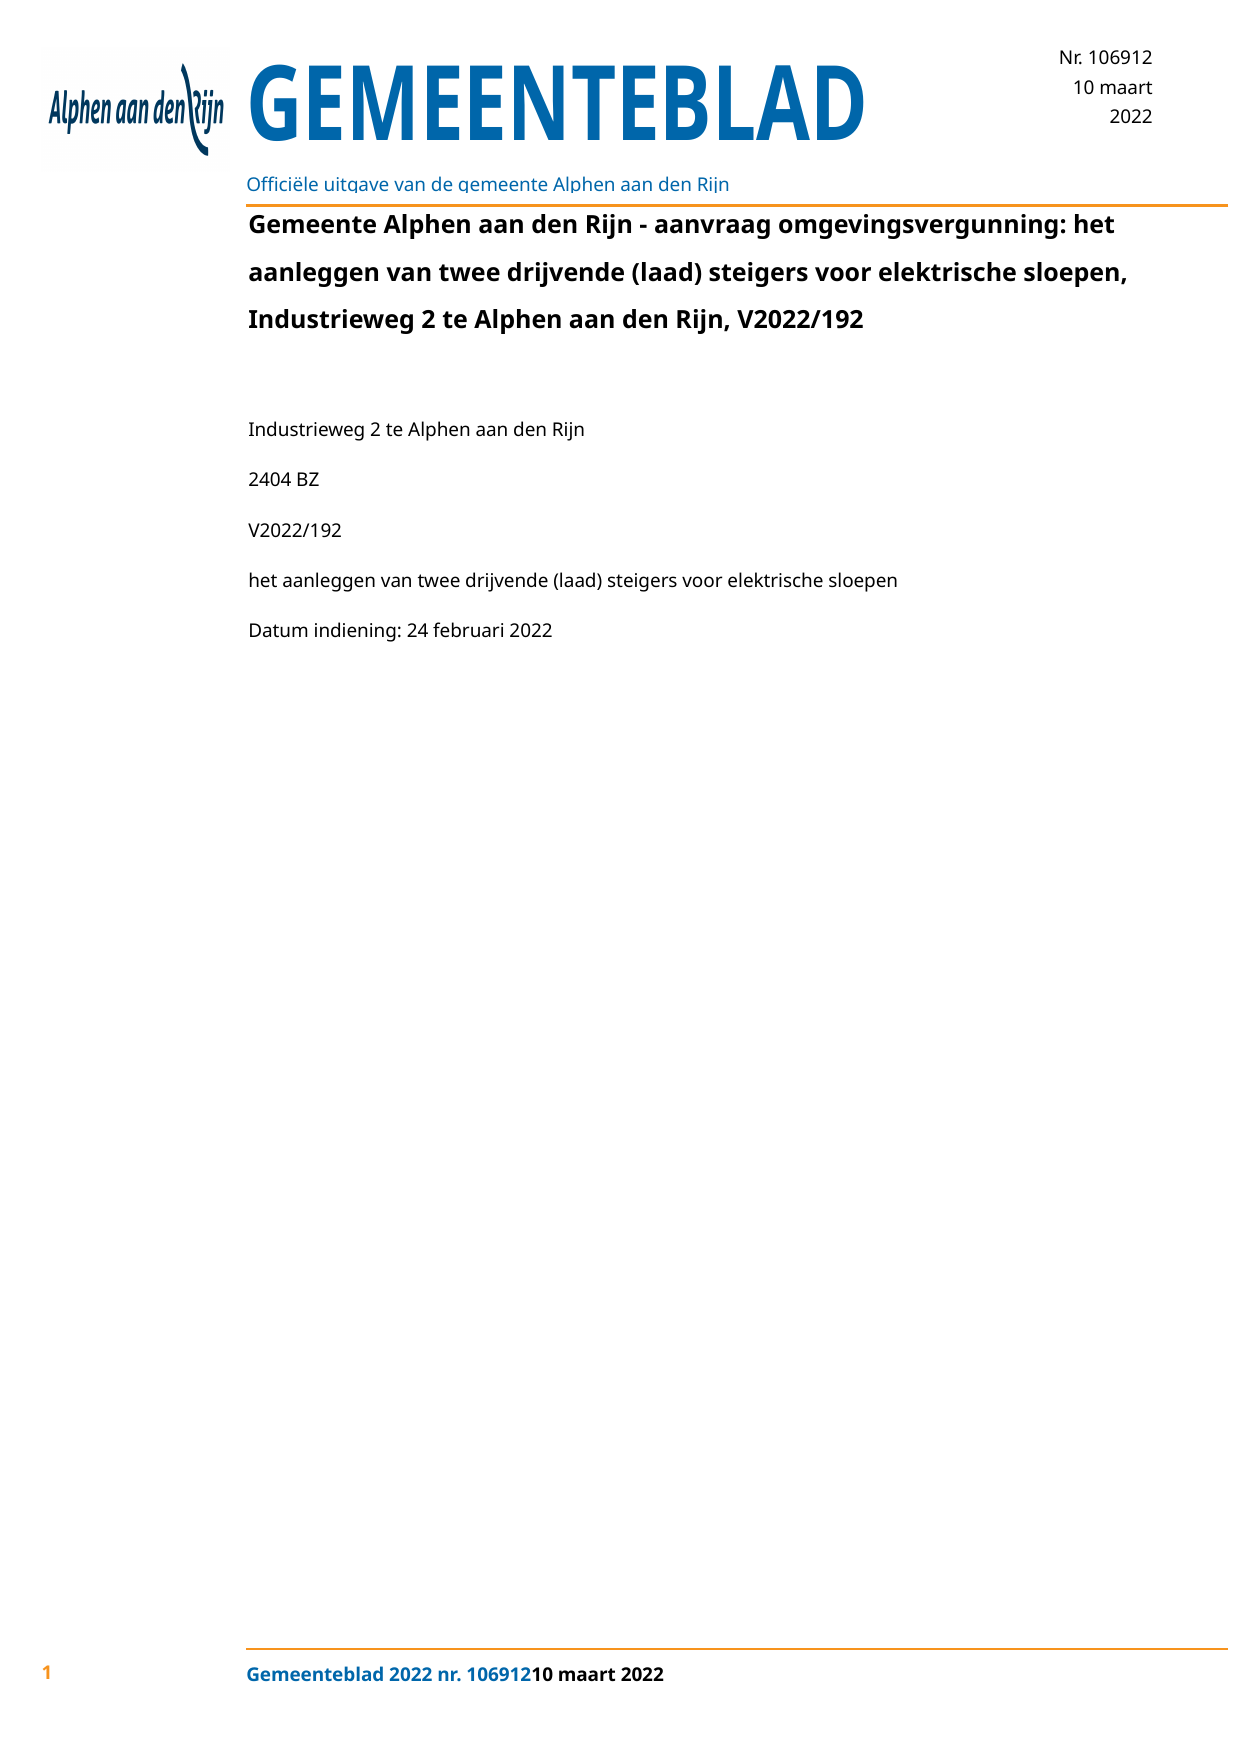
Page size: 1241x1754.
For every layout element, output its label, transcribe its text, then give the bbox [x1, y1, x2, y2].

text 2404 BZ [248, 466, 1152, 492]
text Gemeente Alphen aan den Rijn - aanvraag omgevingsvergunning: het aanleggen van twee drijvende (laad) steigers voor elektrische sloepen, Industrieweg 2 te Alphen aan den Rijn, V2022/192 [248, 207, 1152, 336]
text Datum indiening: 24 februari 2022 [248, 618, 1152, 643]
text Industrieweg 2 te Alphen aan den Rijn [248, 416, 1152, 442]
text V2022/192 [248, 517, 1152, 542]
text het aanleggen van twee drijvende (laad) steigers voor elektrische sloepen [248, 567, 1152, 593]
picture [41, 47, 231, 172]
